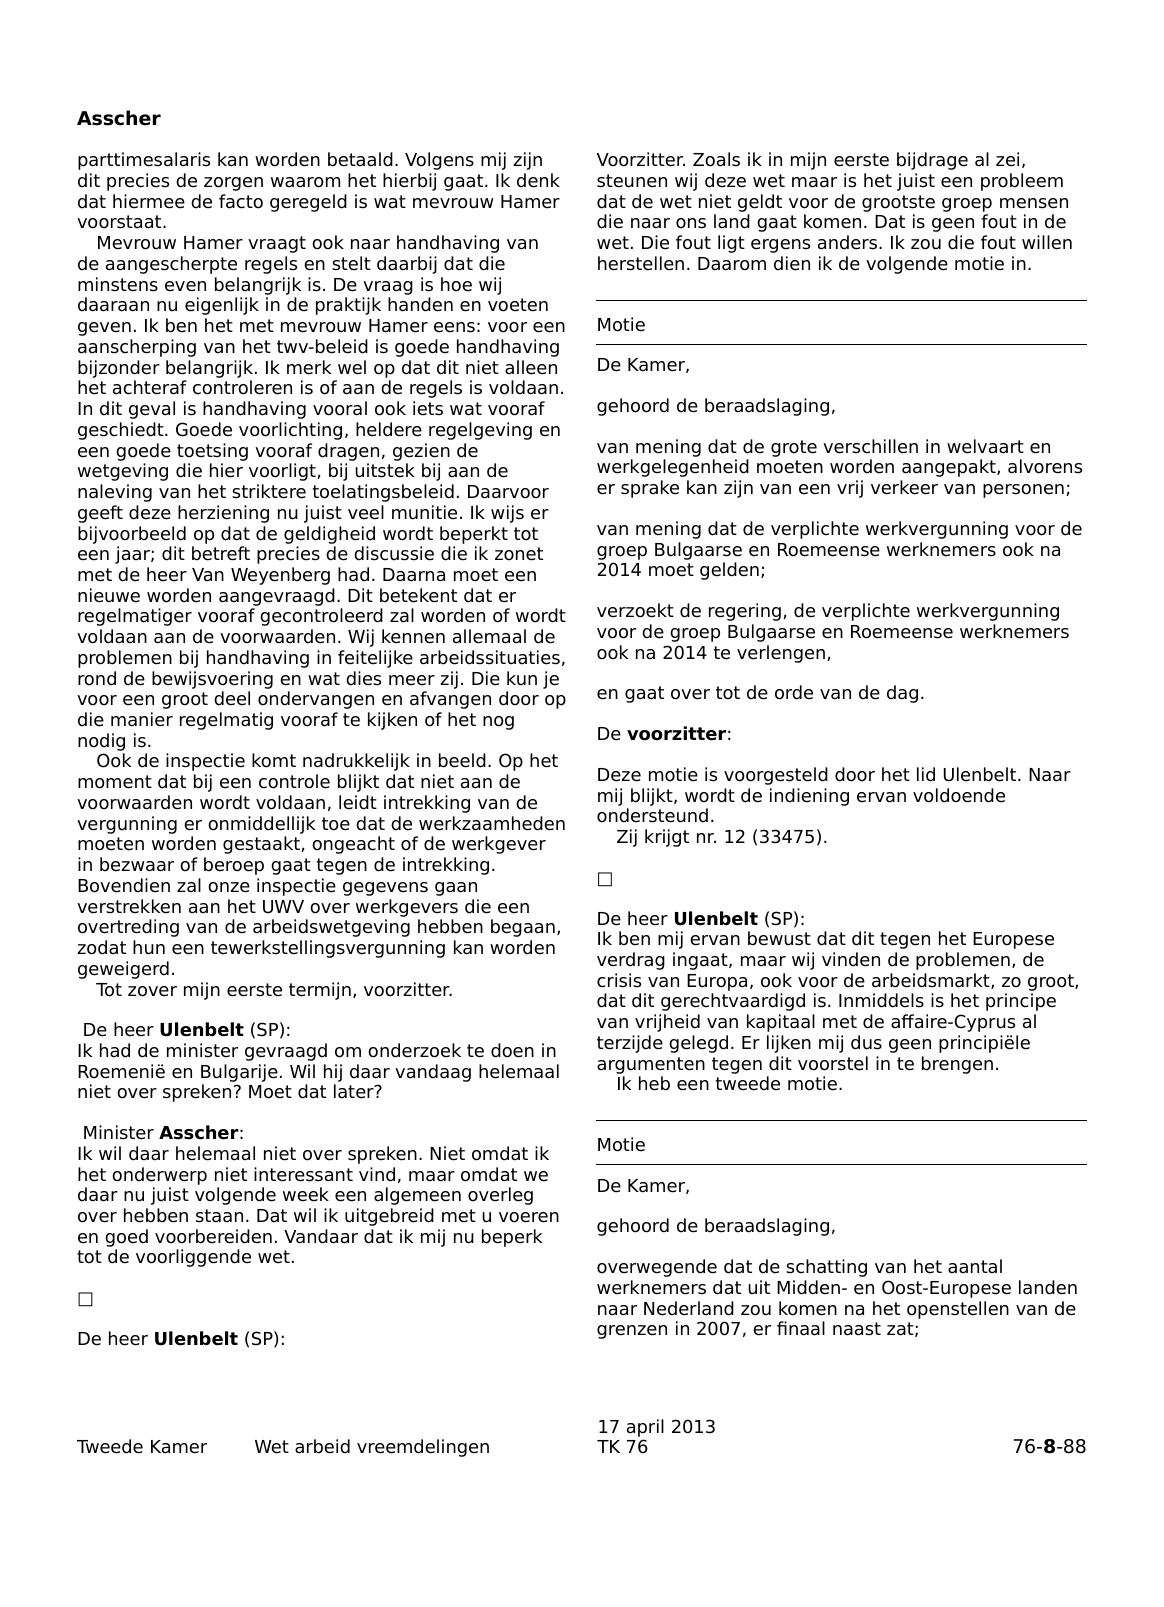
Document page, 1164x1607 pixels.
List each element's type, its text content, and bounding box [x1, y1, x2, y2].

text Ik heb een tweede motie. [596, 1074, 1087, 1095]
text Zij krijgt nr. 12 (33475). [596, 827, 1087, 848]
text □ [596, 868, 1087, 888]
text De voorzitter: [596, 724, 1087, 745]
text Ik wil daar helemaal niet over spreken. Niet omdat ik het onderwerp niet interessant vind, maar omdat we daar nu juist volgende week een algemeen overleg over hebben staan. Dat wil ik uitgebreid met u voeren en goed voorbereiden. Vandaar dat ik mij nu beperk tot de voorliggende wet. [77, 1144, 567, 1268]
text overwegende dat de schatting van het aantal werknemers dat uit Midden- en Oost-Europese landen naar Nederland zou komen na het openstellen van de grenzen in 2007, er finaal naast zat; [596, 1257, 1087, 1340]
text Motie [596, 314, 1087, 335]
text Ik ben mij ervan bewust dat dit tegen het Europese verdrag ingaat, maar wij vinden de problemen, de crisis van Europa, ook voor de arbeidsmarkt, zo groot, dat dit gerechtvaardigd is. Inmiddels is het principe van vrijheid van kapitaal met de affaire-Cyprus al terzijde gelegd. Er lijken mij dus geen principiële argumenten tegen dit voorstel in te brengen. [596, 929, 1087, 1074]
text en gaat over tot de orde van de dag. [596, 683, 1087, 704]
text Minister Asscher: [77, 1123, 567, 1144]
text Tot zover mijn eerste termijn, voorzitter. [77, 979, 567, 1000]
text parttimesalaris kan worden betaald. Volgens mij zijn dit precies de zorgen waarom het hierbij gaat. Ik denk dat hiermee de facto geregeld is wat mevrouw Hamer voorstaat. [77, 150, 567, 233]
text gehoord de beraadslaging, [596, 1216, 1087, 1237]
text □ [77, 1288, 567, 1309]
text Ik had de minister gevraagd om onderzoek te doen in Roemenië en Bulgarije. Wil hij daar vandaag helemaal niet over spreken? Moet dat later? [77, 1041, 567, 1103]
text gehoord de beraadslaging, [596, 396, 1087, 417]
text verzoekt de regering, de verplichte werkvergunning voor de groep Bulgaarse en Roemeense werknemers ook na 2014 te verlengen, [596, 601, 1087, 663]
text Voorzitter. Zoals ik in mijn eerste bijdrage al zei, steunen wij deze wet maar is het juist een probleem dat de wet niet geldt voor de grootste groep mensen die naar ons land gaat komen. Dat is geen fout in de wet. Die fout ligt ergens anders. Ik zou die fout willen herstellen. Daarom dien ik de volgende motie in. [596, 150, 1087, 274]
text van mening dat de verplichte werkvergunning voor de groep Bulgaarse en Roemeense werknemers ook na 2014 moet gelden; [596, 519, 1087, 581]
text Mevrouw Hamer vraagt ook naar handhaving van de aangescherpte regels en stelt daarbij dat die minstens even belangrijk is. De vraag is hoe wij daaraan nu eigenlijk in de praktijk handen en voeten geven. Ik ben het met mevrouw Hamer eens: voor een aanscherping van het twv-beleid is goede handhaving bijzonder belangrijk. Ik merk wel op dat dit niet alleen het achteraf controleren is of aan de regels is voldaan. In dit geval is handhaving vooral ook iets wat vooraf geschiedt. Goede voorlichting, heldere regelgeving en een goede toetsing vooraf dragen, gezien de wetgeving die hier voorligt, bij uitstek bij aan de naleving van het striktere toelatingsbeleid. Daarvoor geeft deze herziening nu juist veel munitie. Ik wijs er bijvoorbeeld op dat de geldigheid wordt beperkt tot een jaar; dit betreft precies de discussie die ik zonet met de heer Van Weyenberg had. Daarna moet een nieuwe worden aangevraagd. Dit betekent dat er regelmatiger vooraf gecontroleerd zal worden of wordt voldaan aan de voorwaarden. Wij kennen allemaal de problemen bij handhaving in feitelijke arbeidssituaties, rond de bewijsvoering en wat dies meer zij. Die kun je voor een groot deel ondervangen en afvangen door op die manier regelmatig vooraf te kijken of het nog nodig is. [77, 233, 567, 751]
text De heer Ulenbelt (SP): [77, 1020, 567, 1041]
text De heer Ulenbelt (SP): [77, 1329, 567, 1349]
text Motie [596, 1135, 1087, 1156]
text De heer Ulenbelt (SP): [596, 908, 1087, 929]
text De Kamer, [596, 355, 1087, 376]
text Deze motie is voorgesteld door het lid Ulenbelt. Naar mij blijkt, wordt de indiening ervan voldoende ondersteund. [596, 765, 1087, 827]
text Ook de inspectie komt nadrukkelijk in beeld. Op het moment dat bij een controle blijkt dat niet aan de voorwaarden wordt voldaan, leidt intrekking van de vergunning er onmiddellijk toe dat de werkzaamheden moeten worden gestaakt, ongeacht of de werkgever in bezwaar of beroep gaat tegen de intrekking. Bovendien zal onze inspectie gegevens gaan verstrekken aan het UWV over werkgevers die een overtreding van de arbeidswetgeving hebben begaan, zodat hun een tewerkstellingsvergunning kan worden geweigerd. [77, 751, 567, 979]
text De Kamer, [596, 1176, 1087, 1196]
text van mening dat de grote verschillen in welvaart en werkgelegenheid moeten worden aangepakt, alvorens er sprake kan zijn van een vrij verkeer van personen; [596, 437, 1087, 499]
